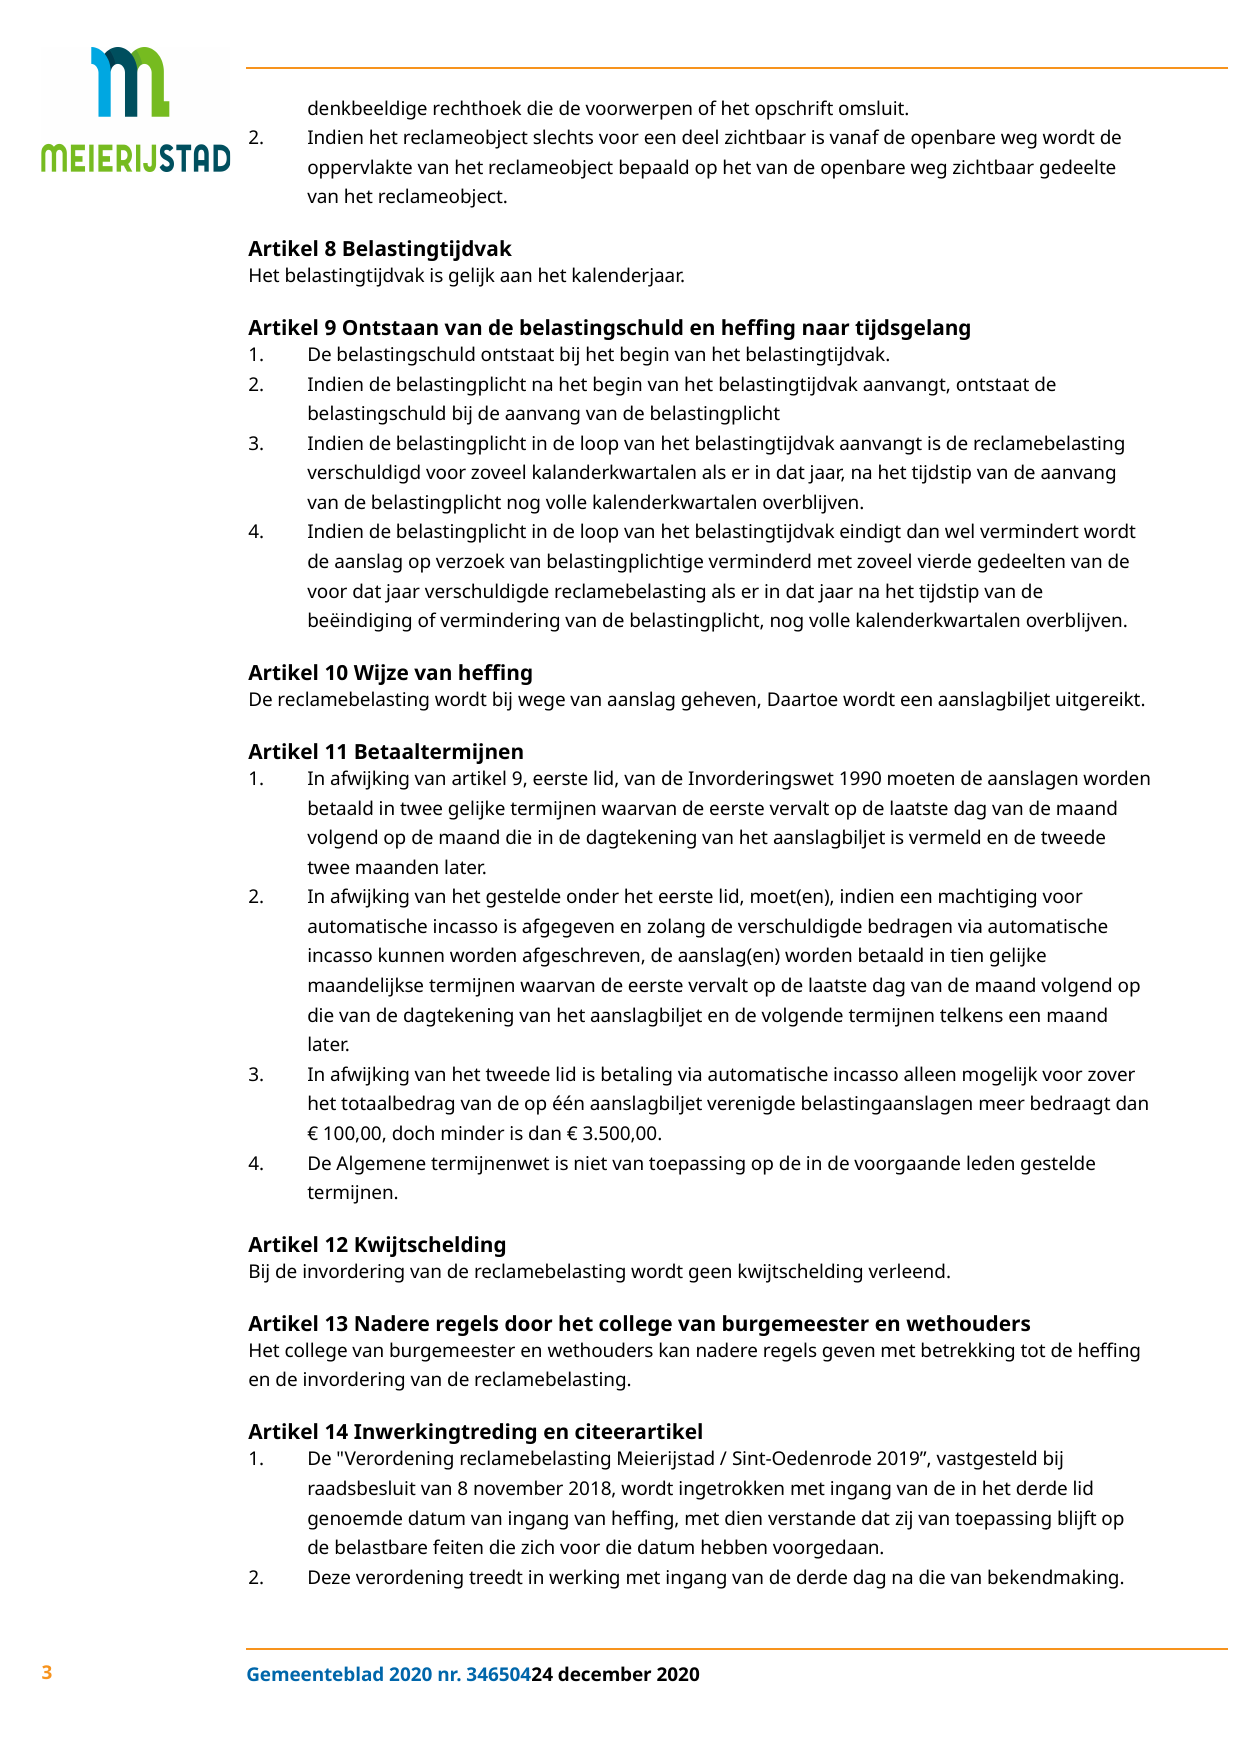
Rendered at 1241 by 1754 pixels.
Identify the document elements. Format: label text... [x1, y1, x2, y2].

list De "Verordening reclamebelasting Meierijstad / Sint-Oedenrode 2019”, vastgesteld bij raadsbesluit van 8 november 2018, wordt ingetrokken met ingang van de in het derde lid genoemde datum van ingang van heffing, met dien verstande dat zij van toepassing blijft op de belastbare feiten die zich voor die datum hebben voorgedaan. [248, 1446, 1152, 1560]
list Indien de belastingplicht in de loop van het belastingtijdvak aanvangt is de reclamebelasting verschuldigd voor zoveel kalanderkwartalen als er in dat jaar, na het tijdstip van de aanvang van de belastingplicht nog volle kalenderkwartalen overblijven. [248, 430, 1152, 515]
text Artikel 10 Wijze van heffing [248, 658, 1152, 686]
text Artikel 12 Kwijtschelding [248, 1230, 1152, 1258]
text Het college van burgemeester en wethouders kan nadere regels geven met betrekking tot de heffing en de invordering van de reclamebelasting. [248, 1337, 1152, 1392]
picture [41, 47, 231, 172]
list De belastingschuld ontstaat bij het begin van het belastingtijdvak. [248, 341, 1152, 367]
text Het belastingtijdvak is gelijk aan het kalenderjaar. [248, 262, 1152, 288]
list Indien het reclameobject slechts voor een deel zichtbaar is vanaf de openbare weg wordt de oppervlakte van het reclameobject bepaald op het van de openbare weg zichtbaar gedeelte van het reclameobject. [248, 124, 1152, 209]
list In afwijking van het gestelde onder het eerste lid, moet(en), indien een machtiging voor automatische incasso is afgegeven en zolang de verschuldigde bedragen via automatische incasso kunnen worden afgeschreven, de aanslag(en) worden betaald in tien gelijke maandelijkse termijnen waarvan de eerste vervalt op de laatste dag van de maand volgend op die van de dagtekening van het aanslagbiljet en de volgende termijnen telkens een maand later. [248, 883, 1152, 1057]
list In afwijking van het tweede lid is betaling via automatische incasso alleen mogelijk voor zover het totaalbedrag van de op één aanslagbiljet verenigde belastingaanslagen meer bedraagt dan € 100,00, doch minder is dan € 3.500,00. [248, 1061, 1152, 1146]
list De Algemene termijnenwet is niet van toepassing op de in de voorgaande leden gestelde termijnen. [248, 1150, 1152, 1205]
text Artikel 14 Inwerkingtreding en citeerartikel [248, 1417, 1152, 1446]
list denkbeeldige rechthoek die de voorwerpen of het opschrift omsluit. [248, 95, 1152, 121]
list In afwijking van artikel 9, eerste lid, van de Invorderingswet 1990 moeten de aanslagen worden betaald in twee gelijke termijnen waarvan de eerste vervalt op de laatste dag van de maand volgend op de maand die in de dagtekening van het aanslagbiljet is vermeld en de tweede twee maanden later. [248, 765, 1152, 880]
text De reclamebelasting wordt bij wege van aanslag geheven, Daartoe wordt een aanslagbiljet uitgereikt. [248, 686, 1152, 712]
text Bij de invordering van de reclamebelasting wordt geen kwijtschelding verleend. [248, 1258, 1152, 1284]
text Artikel 11 Betaaltermijnen [248, 737, 1152, 765]
list Deze verordening treedt in werking met ingang van de derde dag na die van bekendmaking. [248, 1564, 1152, 1589]
list Indien de belastingplicht in de loop van het belastingtijdvak eindigt dan wel vermindert wordt de aanslag op verzoek van belastingplichtige verminderd met zoveel vierde gedeelten van de voor dat jaar verschuldigde reclamebelasting als er in dat jaar na het tijdstip van de beëindiging of vermindering van de belastingplicht, nog volle kalenderkwartalen overblijven. [248, 519, 1152, 633]
list Indien de belastingplicht na het begin van het belastingtijdvak aanvangt, ontstaat de belastingschuld bij de aanvang van de belastingplicht [248, 371, 1152, 426]
text Artikel 13 Nadere regels door het college van burgemeester en wethouders [248, 1309, 1152, 1337]
text Artikel 8 Belastingtijdvak [248, 234, 1152, 262]
text Artikel 9 Ontstaan van de belastingschuld en heffing naar tijdsgelang [248, 313, 1152, 341]
